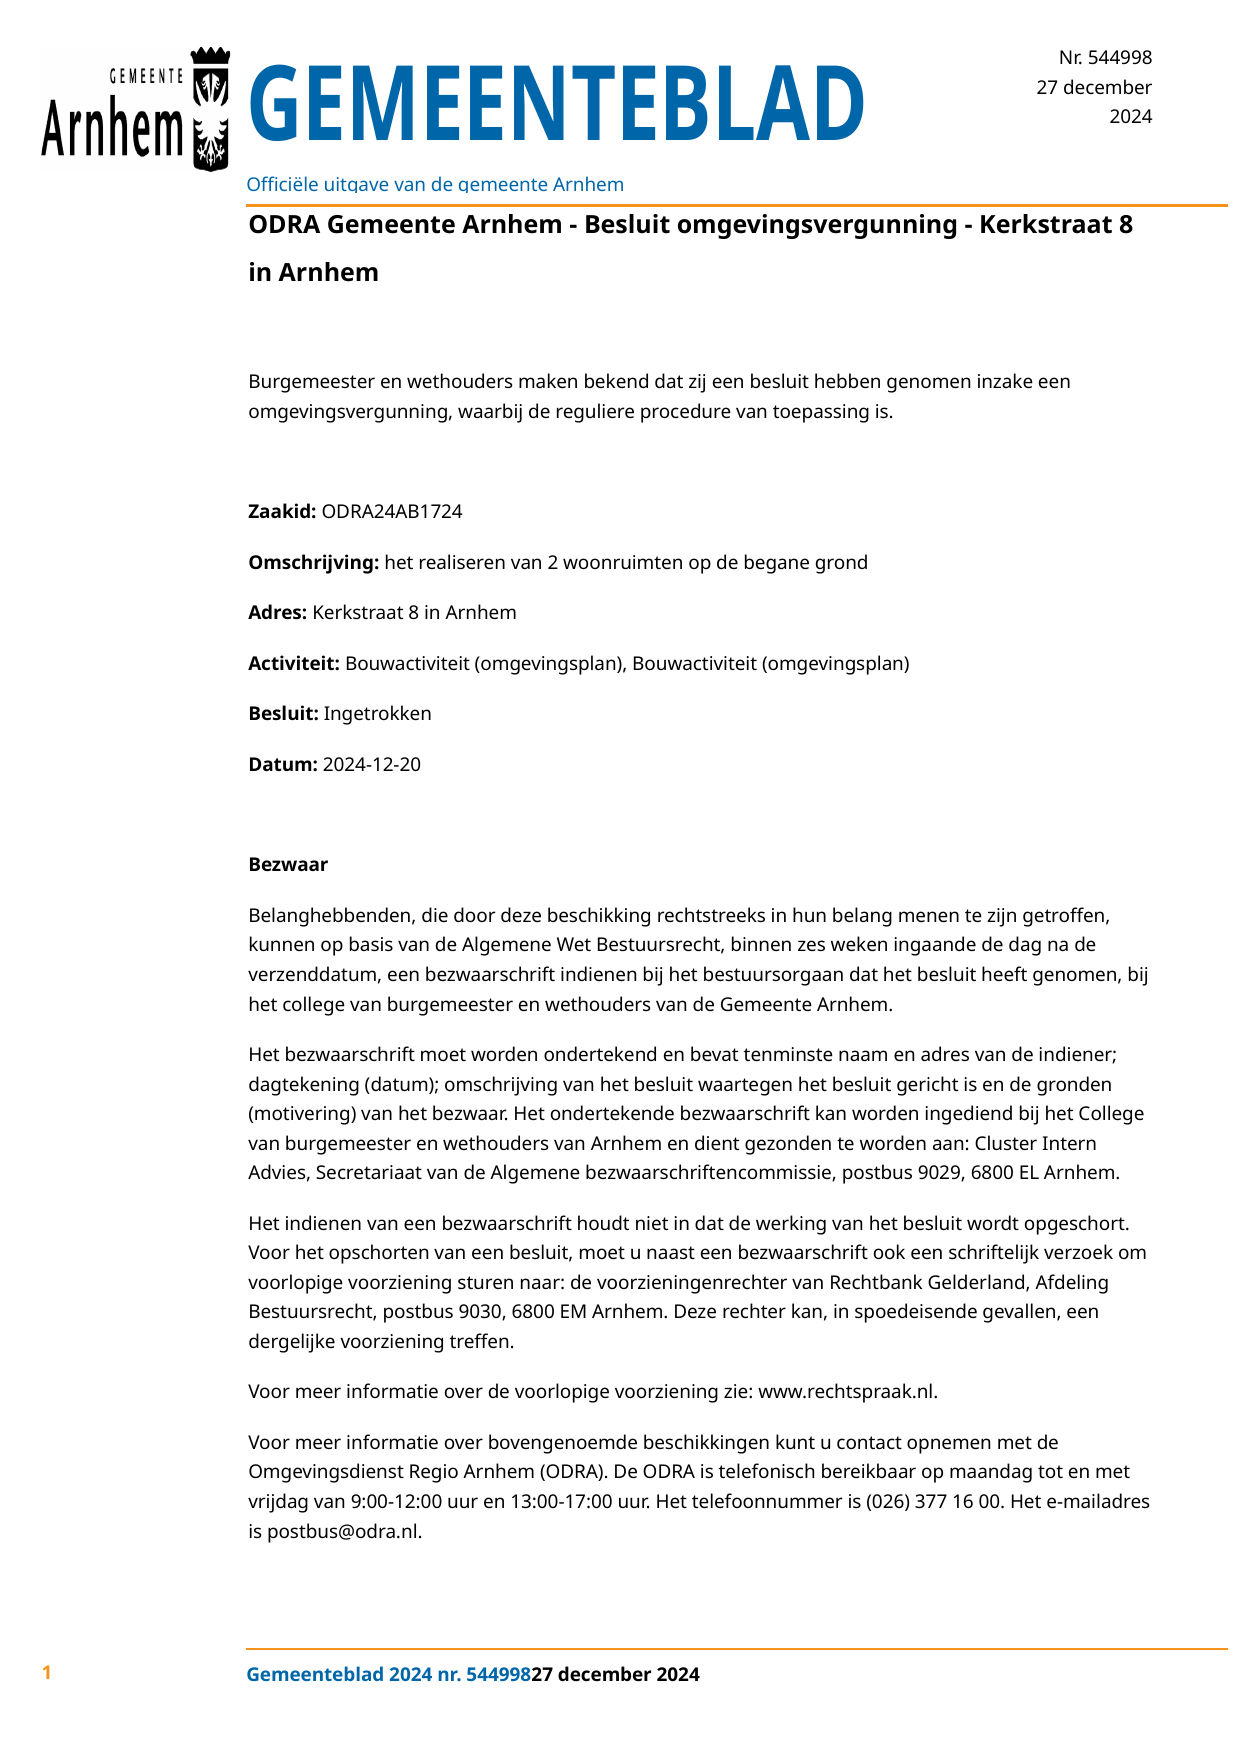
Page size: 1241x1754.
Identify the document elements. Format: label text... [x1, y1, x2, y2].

text Activiteit: Bouwactiviteit (omgevingsplan), Bouwactiviteit (omgevingsplan) [248, 650, 1152, 676]
text Het bezwaarschrift moet worden ondertekend en bevat tenminste naam en adres van de indiener; dagtekening (datum); omschrijving van het besluit waartegen het besluit gericht is en de gronden (motivering) van het bezwaar. Het ondertekende bezwaarschrift kan worden ingediend bij het College van burgemeester en wethouders van Arnhem en dient gezonden te worden aan: Cluster Intern Advies, Secretariaat van de Algemene bezwaarschriftencommissie, postbus 9029, 6800 EL Arnhem. [248, 1041, 1152, 1185]
picture [41, 47, 231, 172]
text Voor meer informatie over bovengenoemde beschikkingen kunt u contact opnemen met de Omgevingsdienst Regio Arnhem (ODRA). De ODRA is telefonisch bereikbaar op maandag tot en met vrijdag van 9:00-12:00 uur en 13:00-17:00 uur. Het telefoonnummer is (026) 377 16 00. Het e-mailadres is postbus@odra.nl. [248, 1429, 1152, 1544]
text Datum: 2024-12-20 [248, 751, 1152, 777]
text Besluit: Ingetrokken [248, 700, 1152, 726]
text ODRA Gemeente Arnhem - Besluit omgevingsvergunning - Kerkstraat 8 in Arnhem [248, 207, 1152, 288]
text Zaakid: ODRA24AB1724 [248, 499, 1152, 524]
text Adres: Kerkstraat 8 in Arnhem [248, 599, 1152, 625]
text Burgemeester en wethouders maken bekend dat zij een besluit hebben genomen inzake een omgevingsvergunning, waarbij de reguliere procedure van toepassing is. [248, 368, 1152, 424]
text Belanghebbenden, die door deze beschikking rechtstreeks in hun belang menen te zijn getroffen, kunnen op basis van de Algemene Wet Bestuursrecht, binnen zes weken ingaande de dag na de verzenddatum, een bezwaarschrift indienen bij het bestuursorgaan dat het besluit heeft genomen, bij het college van burgemeester en wethouders van de Gemeente Arnhem. [248, 902, 1152, 1017]
text Het indienen van een bezwaarschrift houdt niet in dat de werking van het besluit wordt opgeschort. Voor het opschorten van een besluit, moet u naast een bezwaarschrift ook een schriftelijk verzoek om voorlopige voorziening sturen naar: de voorzieningenrechter van Rechtbank Gelderland, Afdeling Bestuursrecht, postbus 9030, 6800 EM Arnhem. Deze rechter kan, in spoedeisende gevallen, een dergelijke voorziening treffen. [248, 1210, 1152, 1354]
text Bezwaar [248, 852, 1152, 877]
text Voor meer informatie over de voorlopige voorziening zie: www.rechtspraak.nl. [248, 1379, 1152, 1404]
text Omschrijving: het realiseren van 2 woonruimten op de begane grond [248, 549, 1152, 575]
